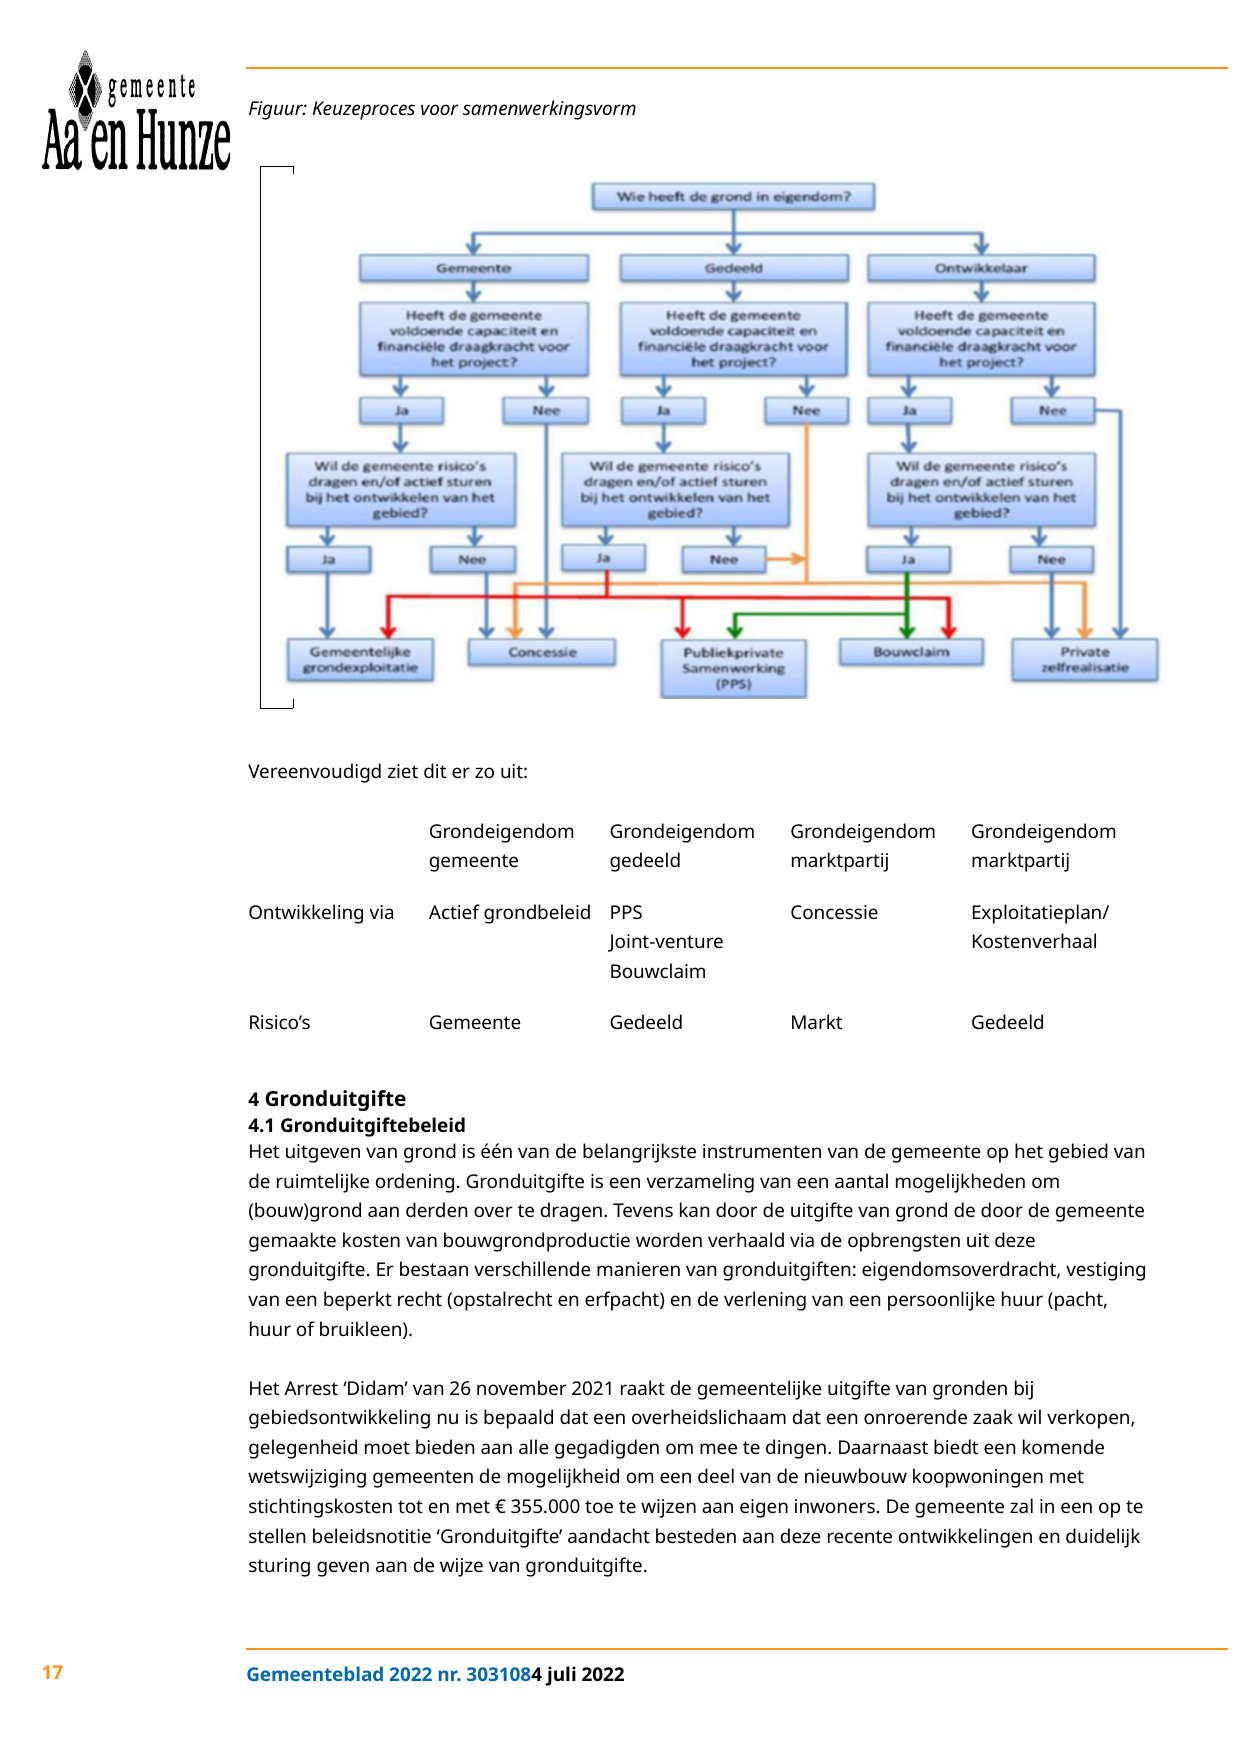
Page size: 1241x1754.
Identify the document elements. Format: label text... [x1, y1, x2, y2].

table_header Grondeigendom gedeeld [609, 818, 790, 873]
table_header [248, 818, 429, 899]
text Vereenvoudigd ziet dit er zo uit: [248, 759, 1152, 784]
text Figuur: Keuzeproces voor samenwerkingsvorm [248, 95, 1152, 121]
text 4.1 Gronduitgiftebeleid [248, 1113, 1152, 1138]
table_cell Markt [790, 1010, 971, 1065]
text Het Arrest ‘Didam’ van 26 november 2021 raakt de gemeentelijke uitgifte van gronden bij gebiedsontwikkeling nu is bepaald dat een overheidslichaam dat een onroerende zaak wil verkopen, gelegenheid moet bieden aan alle gegadigden om mee te dingen. Daarnaast biedt een komende wetswijziging gemeenten de mogelijkheid om een deel van de nieuwbouw koopwoningen met stichtingskosten tot en met € 355.000 toe te wijzen aan eigen inwoners. De gemeente zal in een op te stellen beleidsnotitie ‘Gronduitgifte’ aandacht besteden aan deze recente ontwikkelingen en duidelijk sturing geven aan de wijze van gronduitgifte. [248, 1375, 1152, 1578]
table_cell Exploitatieplan/ Kostenverhaal [971, 899, 1152, 984]
table_cell [248, 984, 1152, 1009]
table_cell Gemeente [429, 1010, 609, 1065]
text Het uitgeven van grond is één van de belangrijkste instrumenten van de gemeente op het gebied van de ruimtelijke ordening. Gronduitgifte is een verzameling van een aantal mogelijkheden om (bouw)grond aan derden over te dragen. Tevens kan door de uitgifte van grond de door de gemeente gemaakte kosten van bouwgrondproductie worden verhaald via de opbrengsten uit deze gronduitgifte. Er bestaan verschillende manieren van gronduitgiften: eigendomsoverdracht, vestiging van een beperkt recht (opstalrecht en erfpacht) en de verlening van een persoonlijke huur (pacht, huur of bruikleen). [248, 1138, 1152, 1342]
table_cell Ontwikkeling via [248, 899, 429, 984]
table_cell Gedeeld [971, 1010, 1152, 1065]
table_header Grondeigendom marktpartij [790, 818, 971, 873]
table_header Grondeigendom marktpartij [971, 818, 1152, 873]
table_cell Risico’s [248, 1010, 429, 1065]
table_cell Actief grondbeleid [429, 899, 609, 984]
table_header Grondeigendom gemeente [429, 818, 609, 873]
text 4 Gronduitgifte [248, 1084, 1152, 1113]
table_cell PPS Joint-venture Bouwclaim [609, 899, 790, 984]
table_cell Gedeeld [609, 1010, 790, 1065]
table_cell Concessie [790, 899, 971, 984]
picture [268, 174, 1173, 699]
table_cell [429, 873, 1152, 899]
picture [41, 47, 231, 172]
